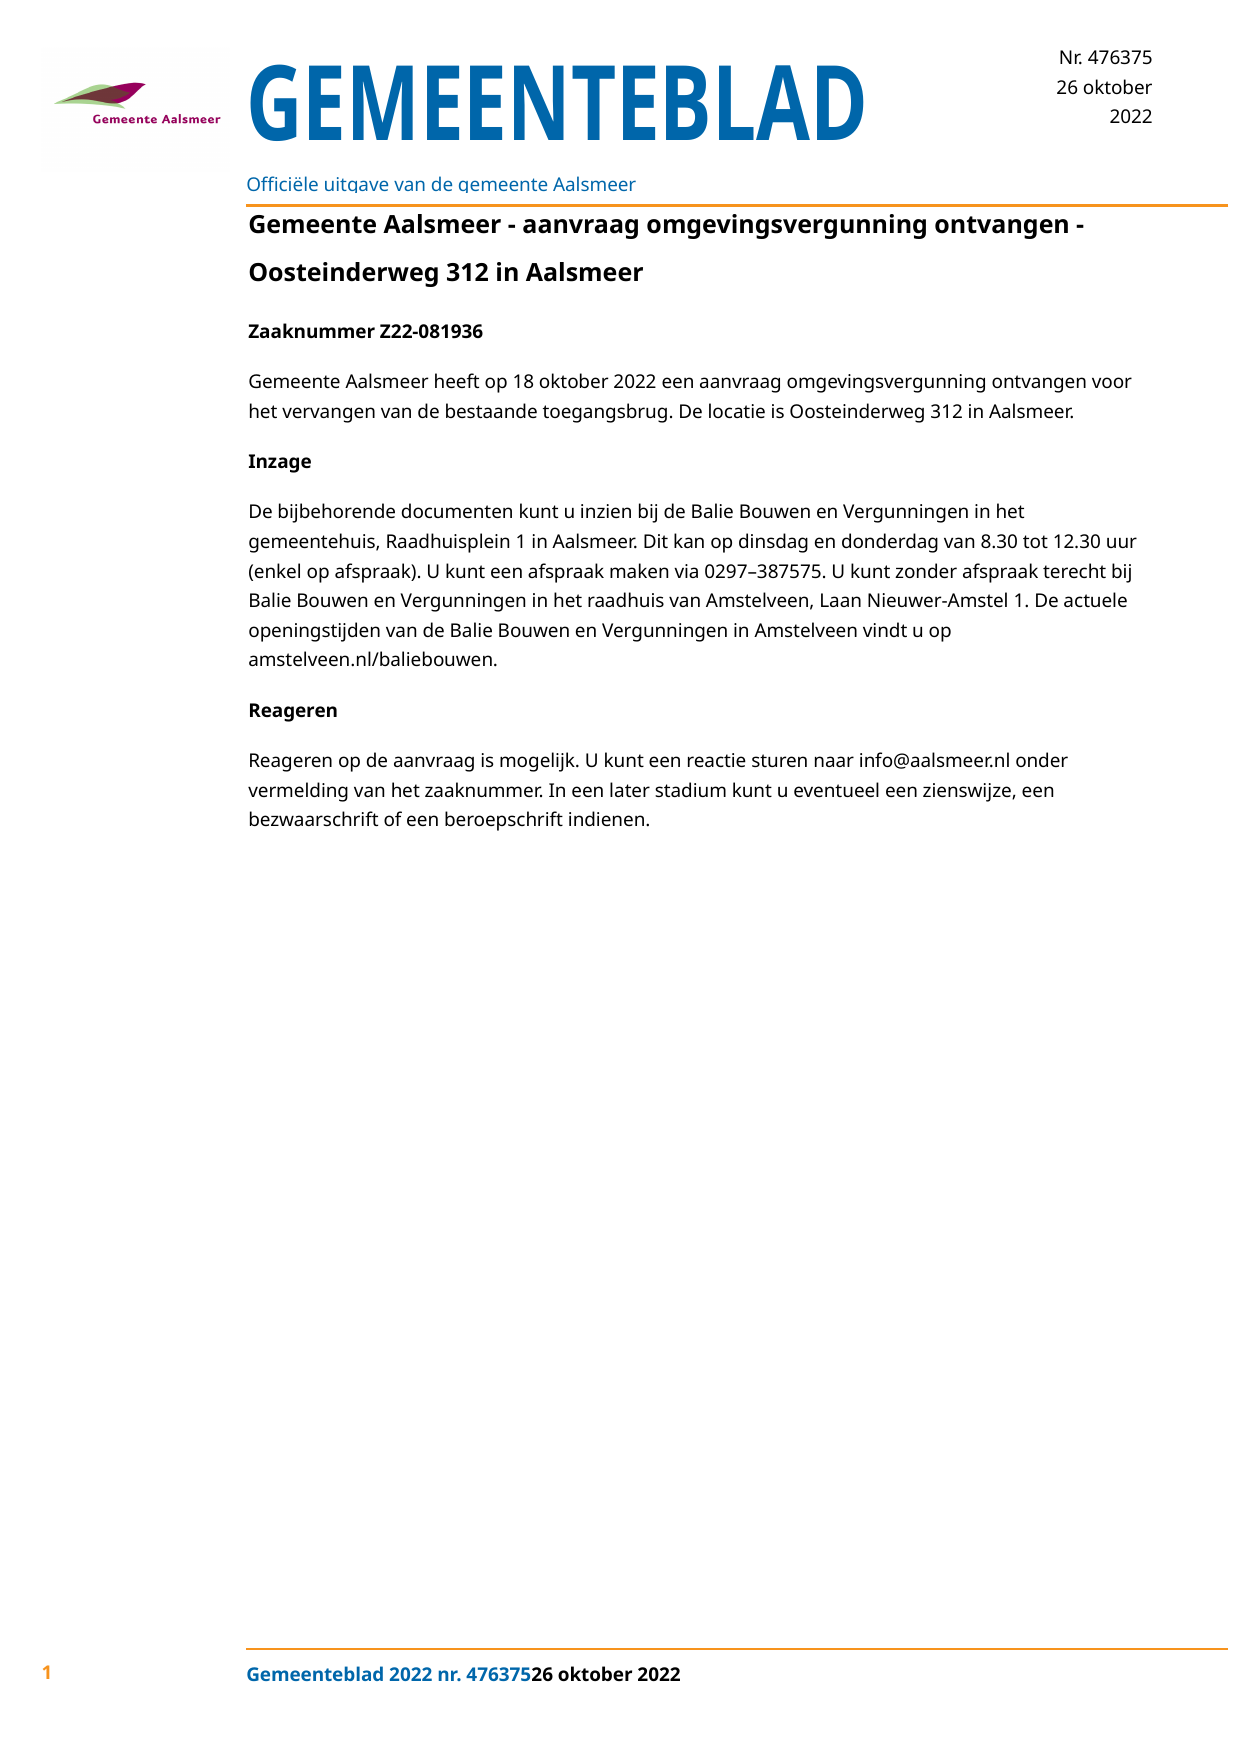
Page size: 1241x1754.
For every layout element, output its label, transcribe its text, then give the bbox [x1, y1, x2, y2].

text Gemeente Aalsmeer - aanvraag omgevingsvergunning ontvangen - Oosteinderweg 312 in Aalsmeer [248, 207, 1152, 288]
picture [41, 47, 231, 172]
text Zaaknummer Z22-081936 [248, 318, 1152, 344]
text Reageren op de aanvraag is mogelijk. U kunt een reactie sturen naar info@aalsmeer.nl onder vermelding van het zaaknummer. In een later stadium kunt u eventueel een zienswijze, een bezwaarschrift of een beroepschrift indienen. [248, 747, 1152, 832]
text Gemeente Aalsmeer heeft op 18 oktober 2022 een aanvraag omgevingsvergunning ontvangen voor het vervangen van de bestaande toegangsbrug. De locatie is Oosteinderweg 312 in Aalsmeer. [248, 368, 1152, 424]
text De bijbehorende documenten kunt u inzien bij de Balie Bouwen en Vergunningen in het gemeentehuis, Raadhuisplein 1 in Aalsmeer. Dit kan op dinsdag en donderdag van 8.30 tot 12.30 uur (enkel op afspraak). U kunt een afspraak maken via 0297–387575. U kunt zonder afspraak terecht bij Balie Bouwen en Vergunningen in het raadhuis van Amstelveen, Laan Nieuwer-Amstel 1. De actuele openingstijden van de Balie Bouwen en Vergunningen in Amstelveen vindt u op amstelveen.nl/baliebouwen. [248, 499, 1152, 672]
text Reageren [248, 697, 1152, 723]
text Inzage [248, 448, 1152, 474]
